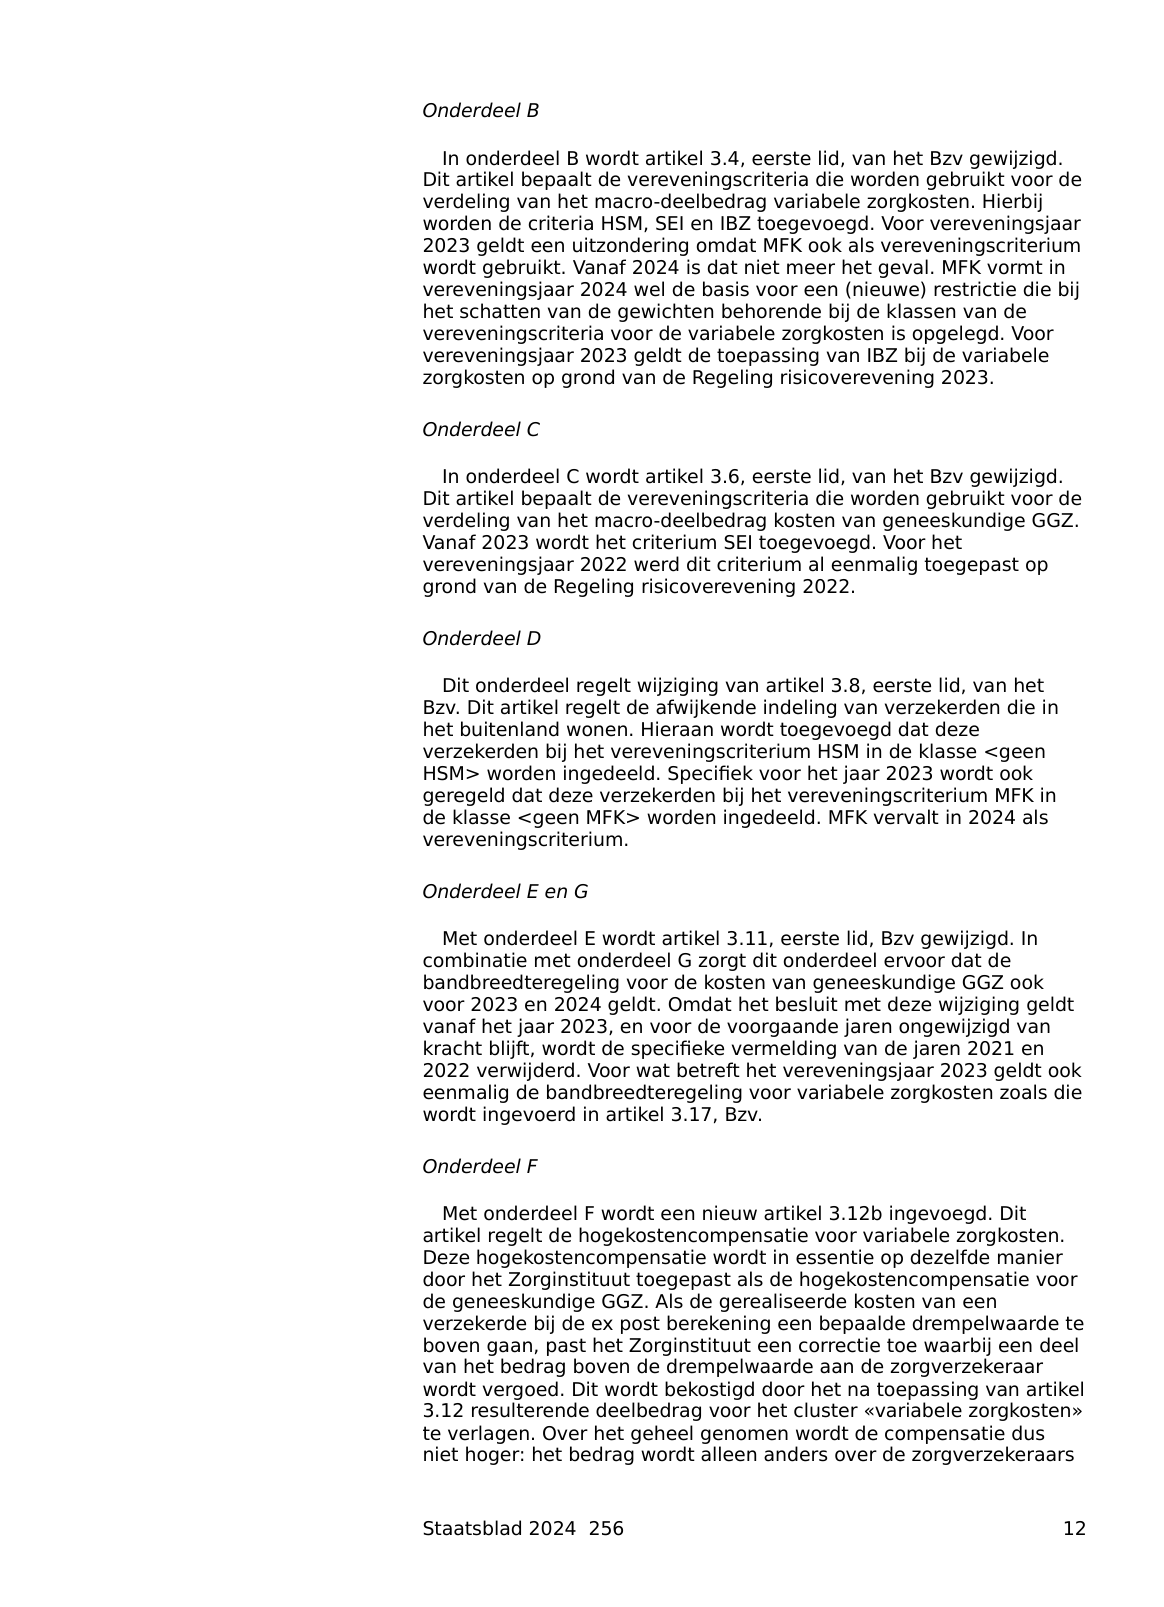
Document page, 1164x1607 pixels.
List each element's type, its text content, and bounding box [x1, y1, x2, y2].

subtitle Onderdeel F [422, 1156, 1087, 1178]
text Dit onderdeel regelt wijziging van artikel 3.8, eerste lid, van het Bzv. Dit artikel regelt de afwijkende indeling van verzekerden die in het buitenland wonen. Hieraan wordt toegevoegd dat deze verzekerden bij het vereveningscriterium HSM in de klasse <geen HSM> worden ingedeeld. Specifiek voor het jaar 2023 wordt ook geregeld dat deze verzekerden bij het vereveningscriterium MFK in de klasse <geen MFK> worden ingedeeld. MFK vervalt in 2024 als vereveningscriterium. [422, 675, 1087, 851]
subtitle Onderdeel D [422, 628, 1087, 650]
subtitle Onderdeel E en G [422, 881, 1087, 903]
text Met onderdeel F wordt een nieuw artikel 3.12b ingevoegd. Dit artikel regelt de hogekostencompensatie voor variabele zorgkosten. Deze hogekostencompensatie wordt in essentie op dezelfde manier door het Zorginstituut toegepast als de hogekostencompensatie voor de geneeskundige GGZ. Als de gerealiseerde kosten van een verzekerde bij de ex post berekening een bepaalde drempelwaarde te boven gaan, past het Zorginstituut een correctie toe waarbij een deel van het bedrag boven de drempelwaarde aan de zorgverzekeraar wordt vergoed. Dit wordt bekostigd door het na toepassing van artikel 3.12 resulterende deelbedrag voor het cluster «variabele zorgkosten» te verlagen. Over het geheel genomen wordt de compensatie dus niet hoger: het bedrag wordt alleen anders over de zorgverzekeraars [422, 1203, 1087, 1466]
subtitle Onderdeel C [422, 419, 1087, 441]
subtitle Onderdeel B [422, 100, 1087, 122]
text Met onderdeel E wordt artikel 3.11, eerste lid, Bzv gewijzigd. In combinatie met onderdeel G zorgt dit onderdeel ervoor dat de bandbreedteregeling voor de kosten van geneeskundige GGZ ook voor 2023 en 2024 geldt. Omdat het besluit met deze wijziging geldt vanaf het jaar 2023, en voor de voorgaande jaren ongewijzigd van kracht blijft, wordt de specifieke vermelding van de jaren 2021 en 2022 verwijderd. Voor wat betreft het vereveningsjaar 2023 geldt ook eenmalig de bandbreedteregeling voor variabele zorgkosten zoals die wordt ingevoerd in artikel 3.17, Bzv. [422, 928, 1087, 1126]
text In onderdeel C wordt artikel 3.6, eerste lid, van het Bzv gewijzigd. Dit artikel bepaalt de vereveningscriteria die worden gebruikt voor de verdeling van het macro-deelbedrag kosten van geneeskundige GGZ. Vanaf 2023 wordt het criterium SEI toegevoegd. Voor het vereveningsjaar 2022 werd dit criterium al eenmalig toegepast op grond van de Regeling risicoverevening 2022. [422, 466, 1087, 598]
text In onderdeel B wordt artikel 3.4, eerste lid, van het Bzv gewijzigd. Dit artikel bepaalt de vereveningscriteria die worden gebruikt voor de verdeling van het macro-deelbedrag variabele zorgkosten. Hierbij worden de criteria HSM, SEI en IBZ toegevoegd. Voor vereveningsjaar 2023 geldt een uitzondering omdat MFK ook als vereveningscriterium wordt gebruikt. Vanaf 2024 is dat niet meer het geval. MFK vormt in vereveningsjaar 2024 wel de basis voor een (nieuwe) restrictie die bij het schatten van de gewichten behorende bij de klassen van de vereveningscriteria voor de variabele zorgkosten is opgelegd. Voor vereveningsjaar 2023 geldt de toepassing van IBZ bij de variabele zorgkosten op grond van de Regeling risicoverevening 2023. [422, 147, 1087, 389]
